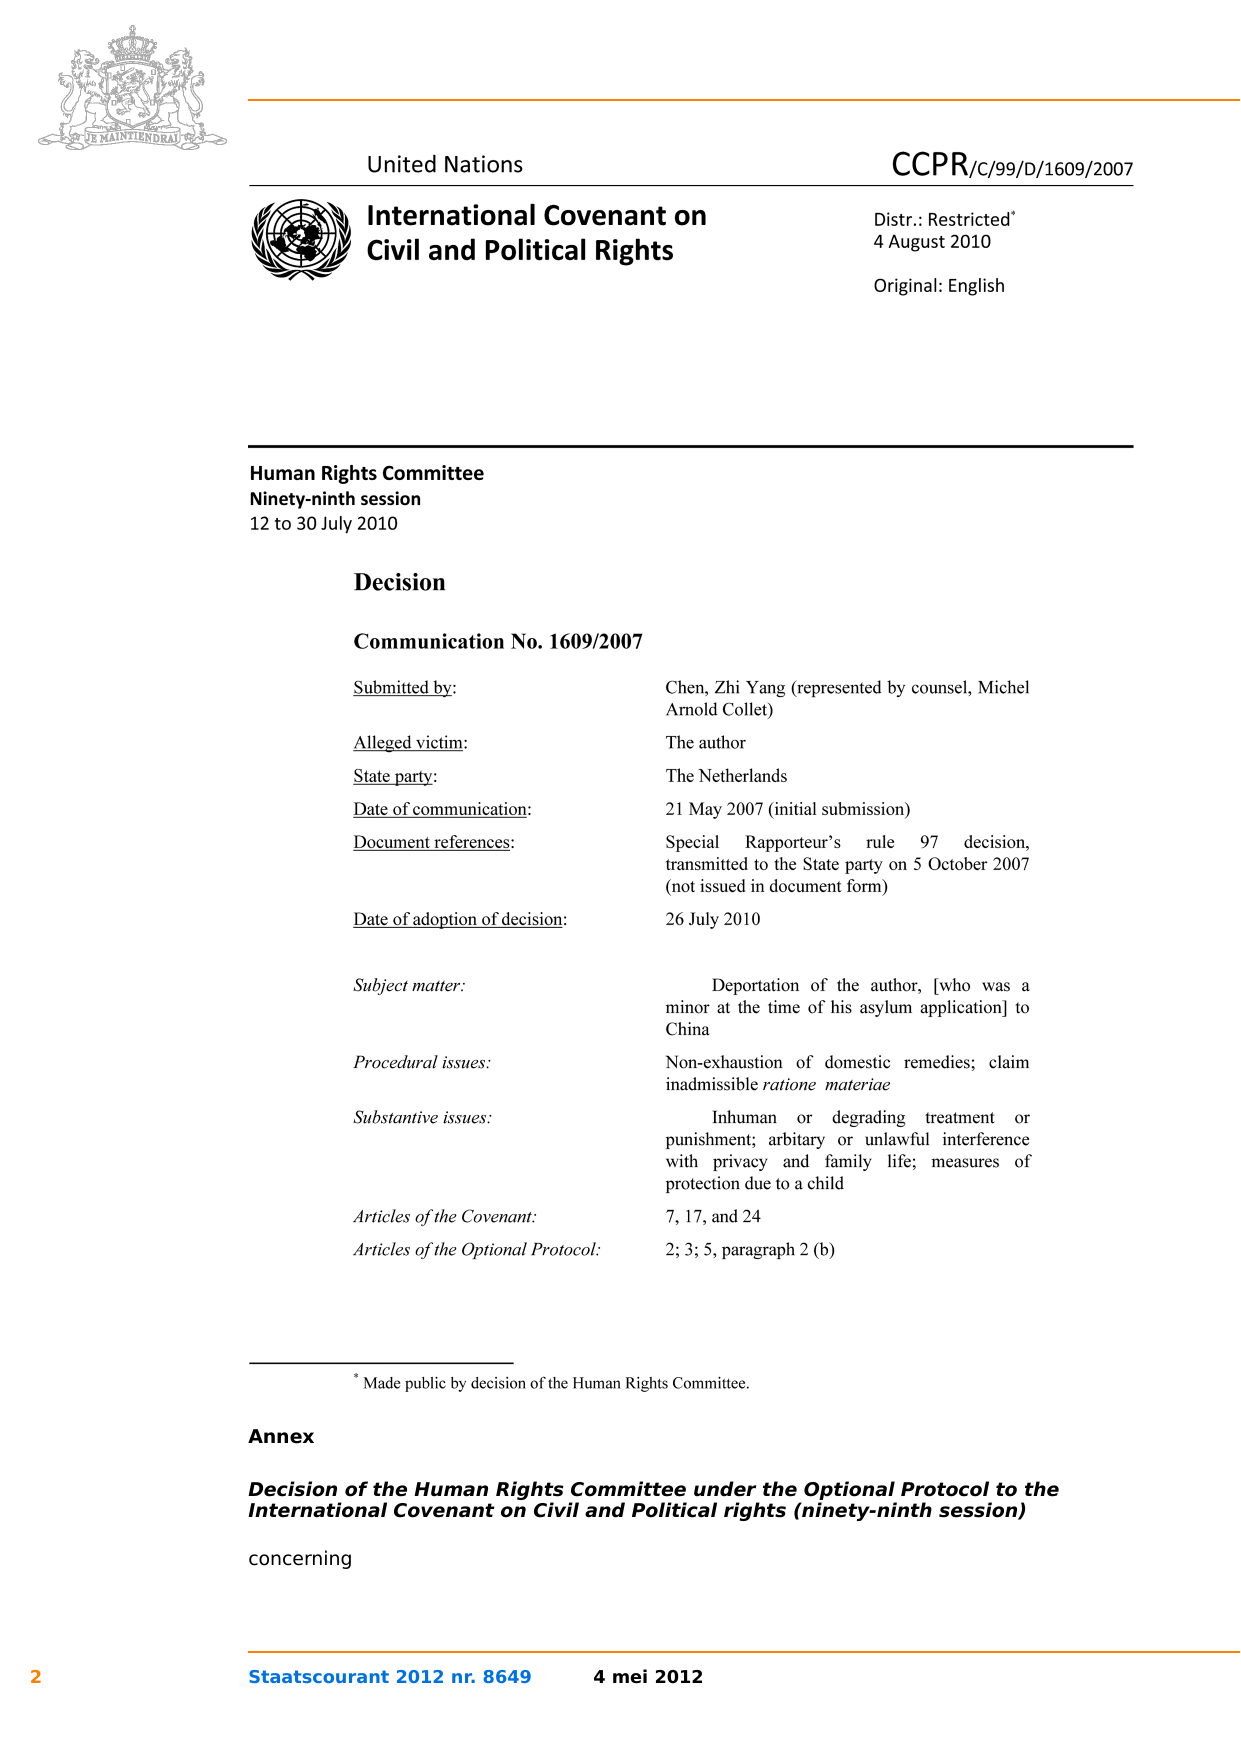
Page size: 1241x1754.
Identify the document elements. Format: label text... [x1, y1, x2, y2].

subtitle Annex [248, 1426, 1163, 1448]
picture [38, 25, 227, 150]
text concerning [248, 1547, 1163, 1569]
picture [248, 151, 1134, 1392]
subtitle Decision of the Human Rights Committee under the Optional Protocol to the International Covenant on Civil and Political rights (ninety-ninth session) [248, 1478, 1163, 1522]
